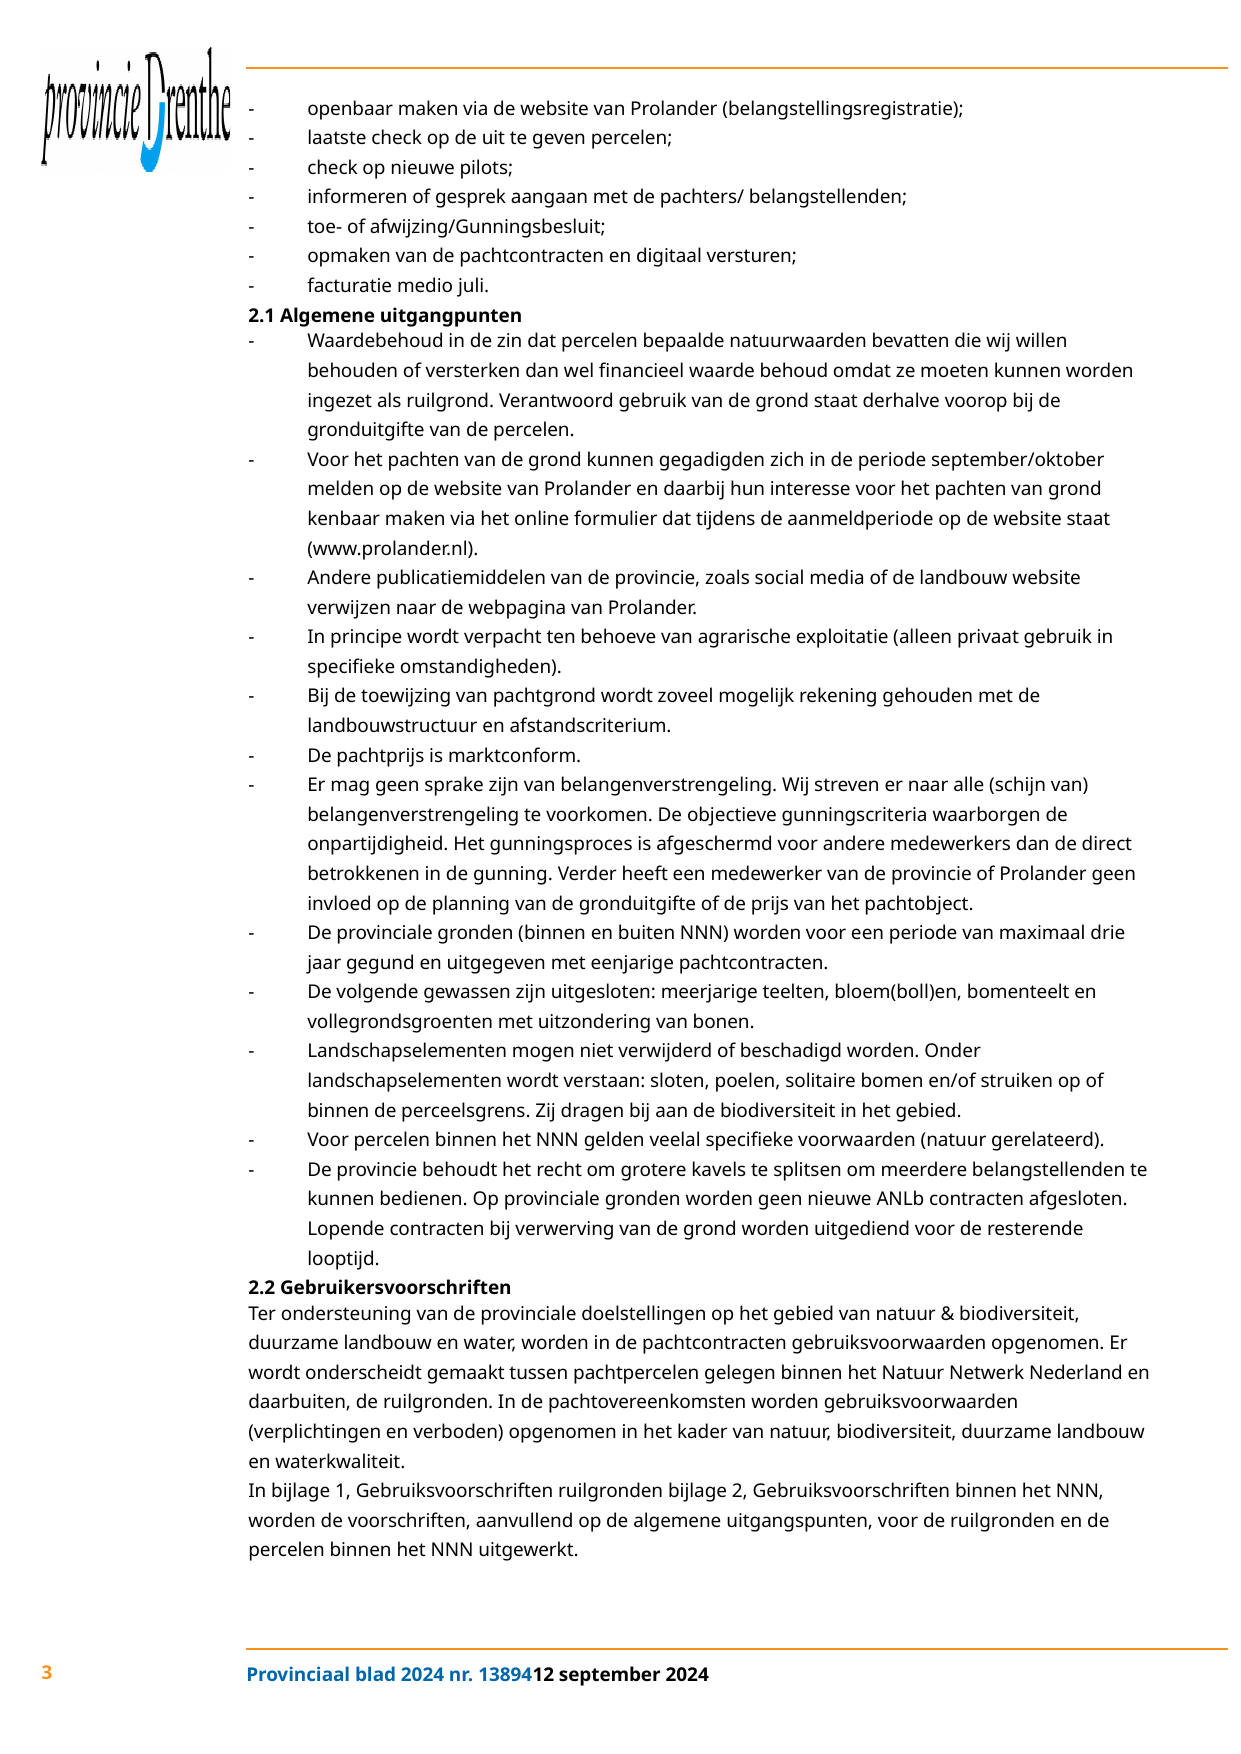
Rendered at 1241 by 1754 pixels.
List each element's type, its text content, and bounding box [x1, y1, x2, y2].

list facturatie medio juli. [248, 272, 1152, 298]
text In bijlage 1, Gebruiksvoorschriften ruilgronden bijlage 2, Gebruiksvoorschriften binnen het NNN, worden de voorschriften, aanvullend op de algemene uitgangspunten, voor de ruilgronden en de percelen binnen het NNN uitgewerkt. [248, 1477, 1152, 1562]
list Landschapselementen mogen niet verwijderd of beschadigd worden. Onder landschapselementen wordt verstaan: sloten, poelen, solitaire bomen en/of struiken op of binnen de perceelsgrens. Zij dragen bij aan de biodiversiteit in het gebied. [248, 1038, 1152, 1122]
list informeren of gesprek aangaan met de pachters/ belangstellenden; [248, 183, 1152, 209]
list De provincie behoudt het recht om grotere kavels te splitsen om meerdere belangstellenden te kunnen bedienen. Op provinciale gronden worden geen nieuwe ANLb contracten afgesloten. Lopende contracten bij verwerving van de grond worden uitgediend voor de resterende looptijd. [248, 1156, 1152, 1270]
text Ter ondersteuning van de provinciale doelstellingen op het gebied van natuur & biodiversiteit, duurzame landbouw en water, worden in de pachtcontracten gebruiksvoorwaarden opgenomen. Er wordt onderscheidt gemaakt tussen pachtpercelen gelegen binnen het Natuur Netwerk Nederland en daarbuiten, de ruilgronden. In de pachtovereenkomsten worden gebruiksvoorwaarden (verplichtingen en verboden) opgenomen in het kader van natuur, biodiversiteit, duurzame landbouw en waterkwaliteit. [248, 1300, 1152, 1474]
list De pachtprijs is marktconform. [248, 742, 1152, 767]
text 2.1 Algemene uitgangpunten [248, 302, 1152, 328]
list Voor het pachten van de grond kunnen gegadigden zich in de periode september/oktober melden op de website van Prolander en daarbij hun interesse voor het pachten van grond kenbaar maken via het online formulier dat tijdens de aanmeldperiode op de website staat (www.prolander.nl). [248, 446, 1152, 560]
list laatste check op de uit te geven percelen; [248, 124, 1152, 150]
list In principe wordt verpacht ten behoeve van agrarische exploitatie (alleen privaat gebruik in specifieke omstandigheden). [248, 623, 1152, 679]
list Er mag geen sprake zijn van belangenverstrengeling. Wij streven er naar alle (schijn van) belangenverstrengeling te voorkomen. De objectieve gunningscriteria waarborgen de onpartijdigheid. Het gunningsproces is afgeschermd voor andere medewerkers dan de direct betrokkenen in de gunning. Verder heeft een medewerker van de provincie of Prolander geen invloed op de planning van de gronduitgifte of de prijs van het pachtobject. [248, 771, 1152, 915]
list toe- of afwijzing/Gunningsbesluit; [248, 213, 1152, 239]
list openbaar maken via de website van Prolander (belangstellingsregistratie); [248, 95, 1152, 121]
list Waardebehoud in de zin dat percelen bepaalde natuurwaarden bevatten die wij willen behouden of versterken dan wel financieel waarde behoud omdat ze moeten kunnen worden ingezet als ruilgrond. Verantwoord gebruik van de grond staat derhalve voorop bij de gronduitgifte van de percelen. [248, 328, 1152, 442]
list check op nieuwe pilots; [248, 154, 1152, 180]
list Voor percelen binnen het NNN gelden veelal specifieke voorwaarden (natuur gerelateerd). [248, 1126, 1152, 1152]
picture [41, 47, 231, 172]
list Andere publicatiemiddelen van de provincie, zoals social media of de landbouw website verwijzen naar de webpagina van Prolander. [248, 564, 1152, 619]
list opmaken van de pachtcontracten en digitaal versturen; [248, 243, 1152, 268]
list Bij de toewijzing van pachtgrond wordt zoveel mogelijk rekening gehouden met de landbouwstructuur en afstandscriterium. [248, 683, 1152, 738]
list De volgende gewassen zijn uitgesloten: meerjarige teelten, bloem(boll)en, bomenteelt en vollegrondsgroenten met uitzondering van bonen. [248, 978, 1152, 1034]
list De provinciale gronden (binnen en buiten NNN) worden voor een periode van maximaal drie jaar gegund en uitgegeven met eenjarige pachtcontracten. [248, 919, 1152, 974]
text 2.2 Gebruikersvoorschriften [248, 1274, 1152, 1300]
